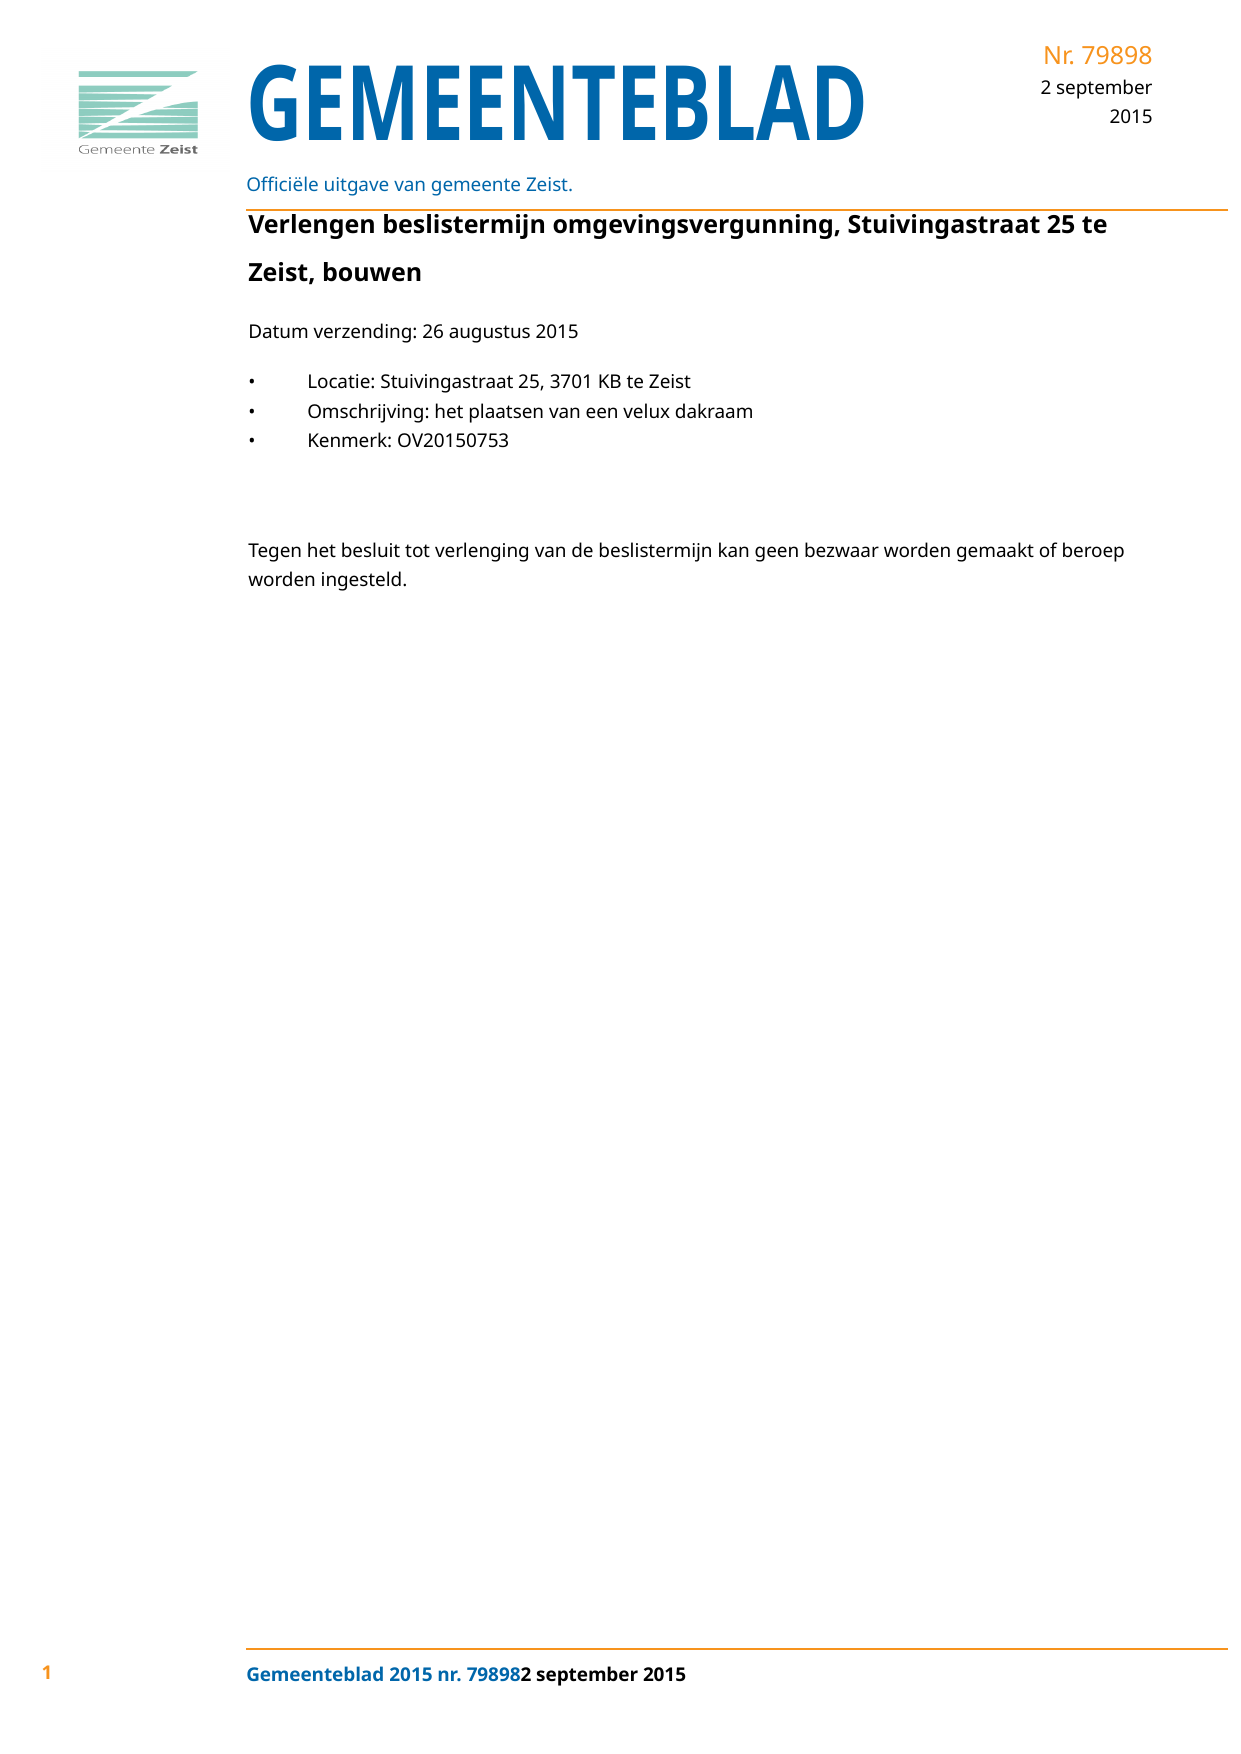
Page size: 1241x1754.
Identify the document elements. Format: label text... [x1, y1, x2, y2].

list Omschrijving: het plaatsen van een velux dakraam [248, 398, 1152, 424]
text Datum verzending: 26 augustus 2015 [248, 318, 1152, 344]
list Kenmerk: OV20150753 [248, 427, 1152, 453]
text Tegen het besluit tot verlenging van de beslistermijn kan geen bezwaar worden gemaakt of beroep worden ingesteld. [248, 537, 1152, 592]
list Locatie: Stuivingastraat 25, 3701 KB te Zeist [248, 368, 1152, 394]
picture [41, 47, 231, 172]
text Verlengen beslistermijn omgevingsvergunning, Stuivingastraat 25 te Zeist, bouwen [248, 211, 1152, 288]
